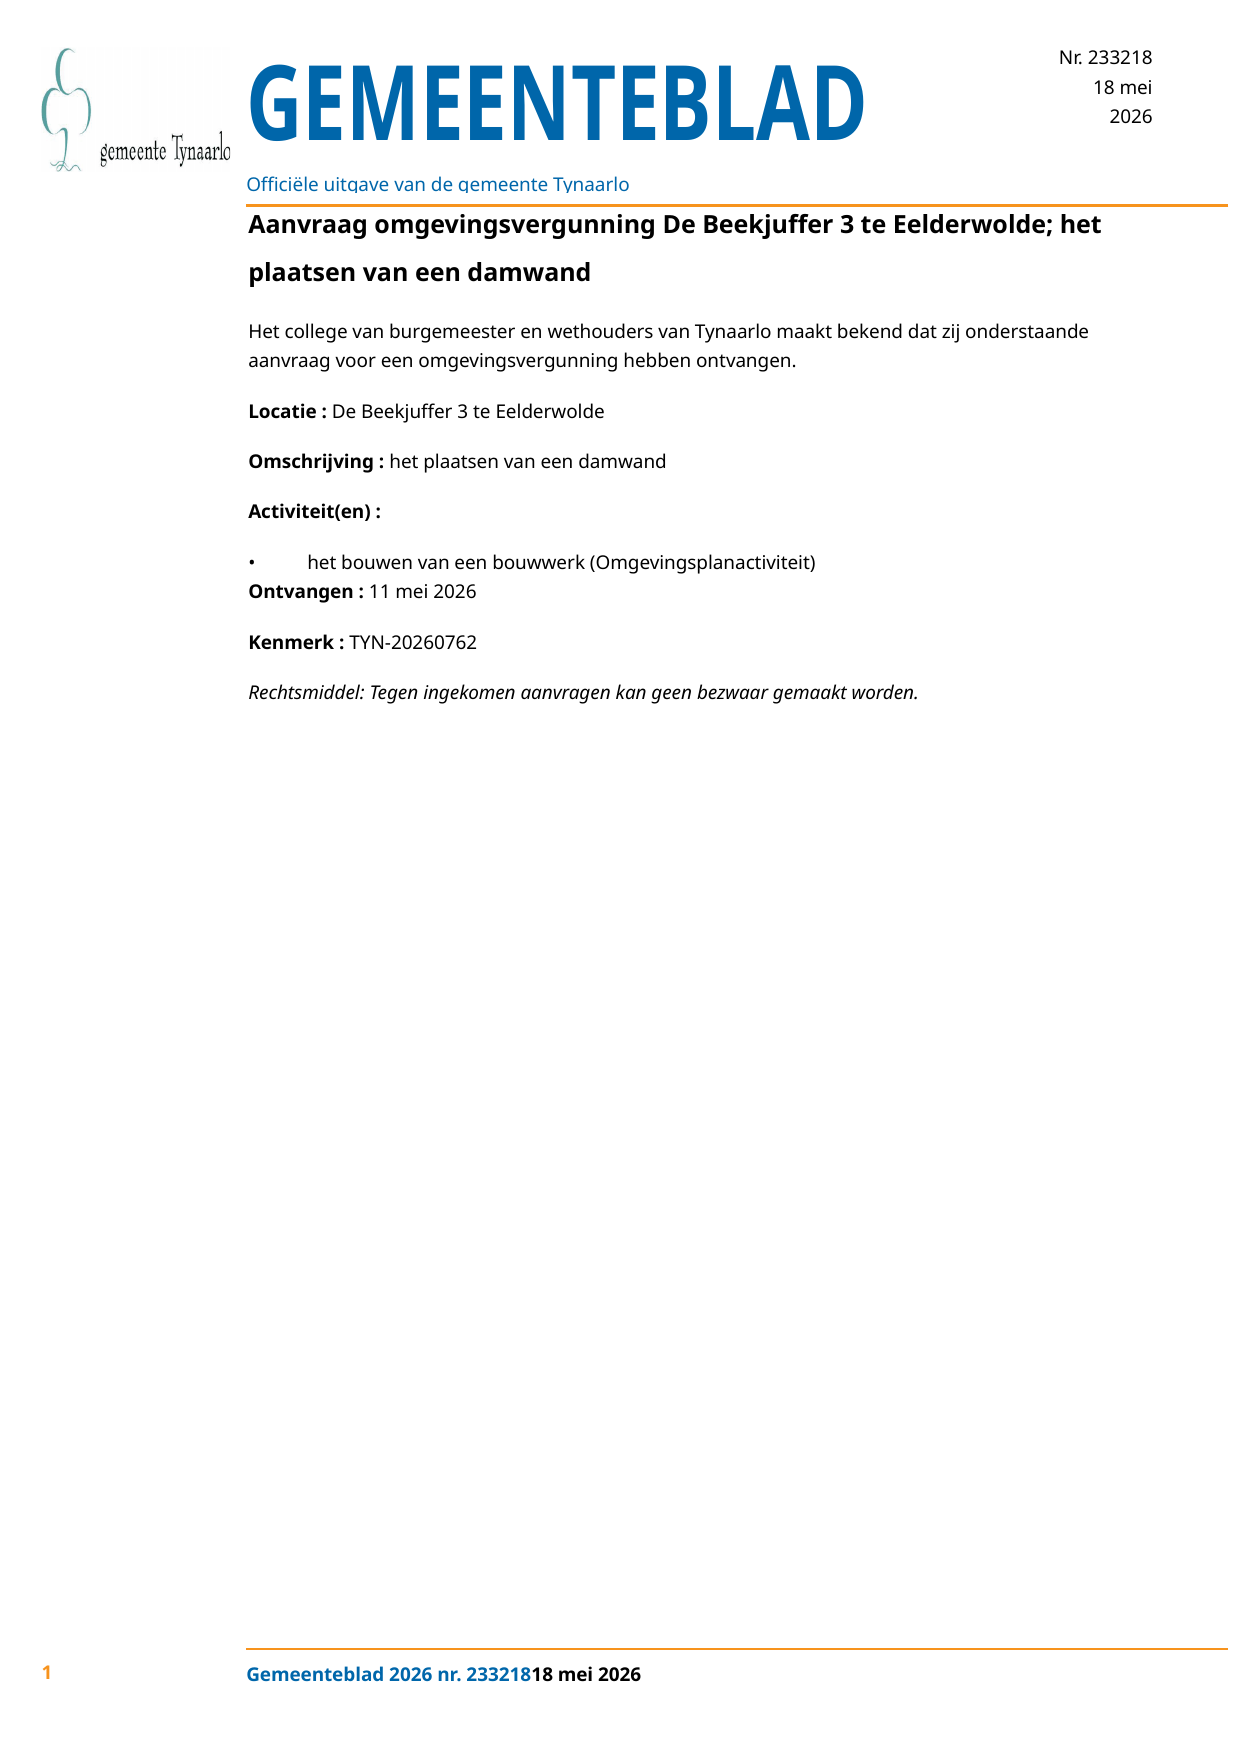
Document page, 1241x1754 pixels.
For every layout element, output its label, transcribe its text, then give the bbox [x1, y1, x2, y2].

picture [41, 47, 231, 172]
text Omschrijving : het plaatsen van een damwand [248, 448, 1152, 474]
list het bouwen van een bouwwerk (Omgevingsplanactiviteit) [248, 549, 1152, 575]
text Rechtsmiddel: Tegen ingekomen aanvragen kan geen bezwaar gemaakt worden. [248, 679, 1152, 705]
text Aanvraag omgevingsvergunning De Beekjuffer 3 te Eelderwolde; het plaatsen van een damwand [248, 207, 1152, 288]
text Activiteit(en) : [248, 499, 1152, 524]
text Ontvangen : 11 mei 2026 [248, 579, 1152, 604]
text Het college van burgemeester en wethouders van Tynaarlo maakt bekend dat zij onderstaande aanvraag voor een omgevingsvergunning hebben ontvangen. [248, 318, 1152, 373]
text Kenmerk : TYN-20260762 [248, 629, 1152, 655]
text Locatie : De Beekjuffer 3 te Eelderwolde [248, 398, 1152, 424]
